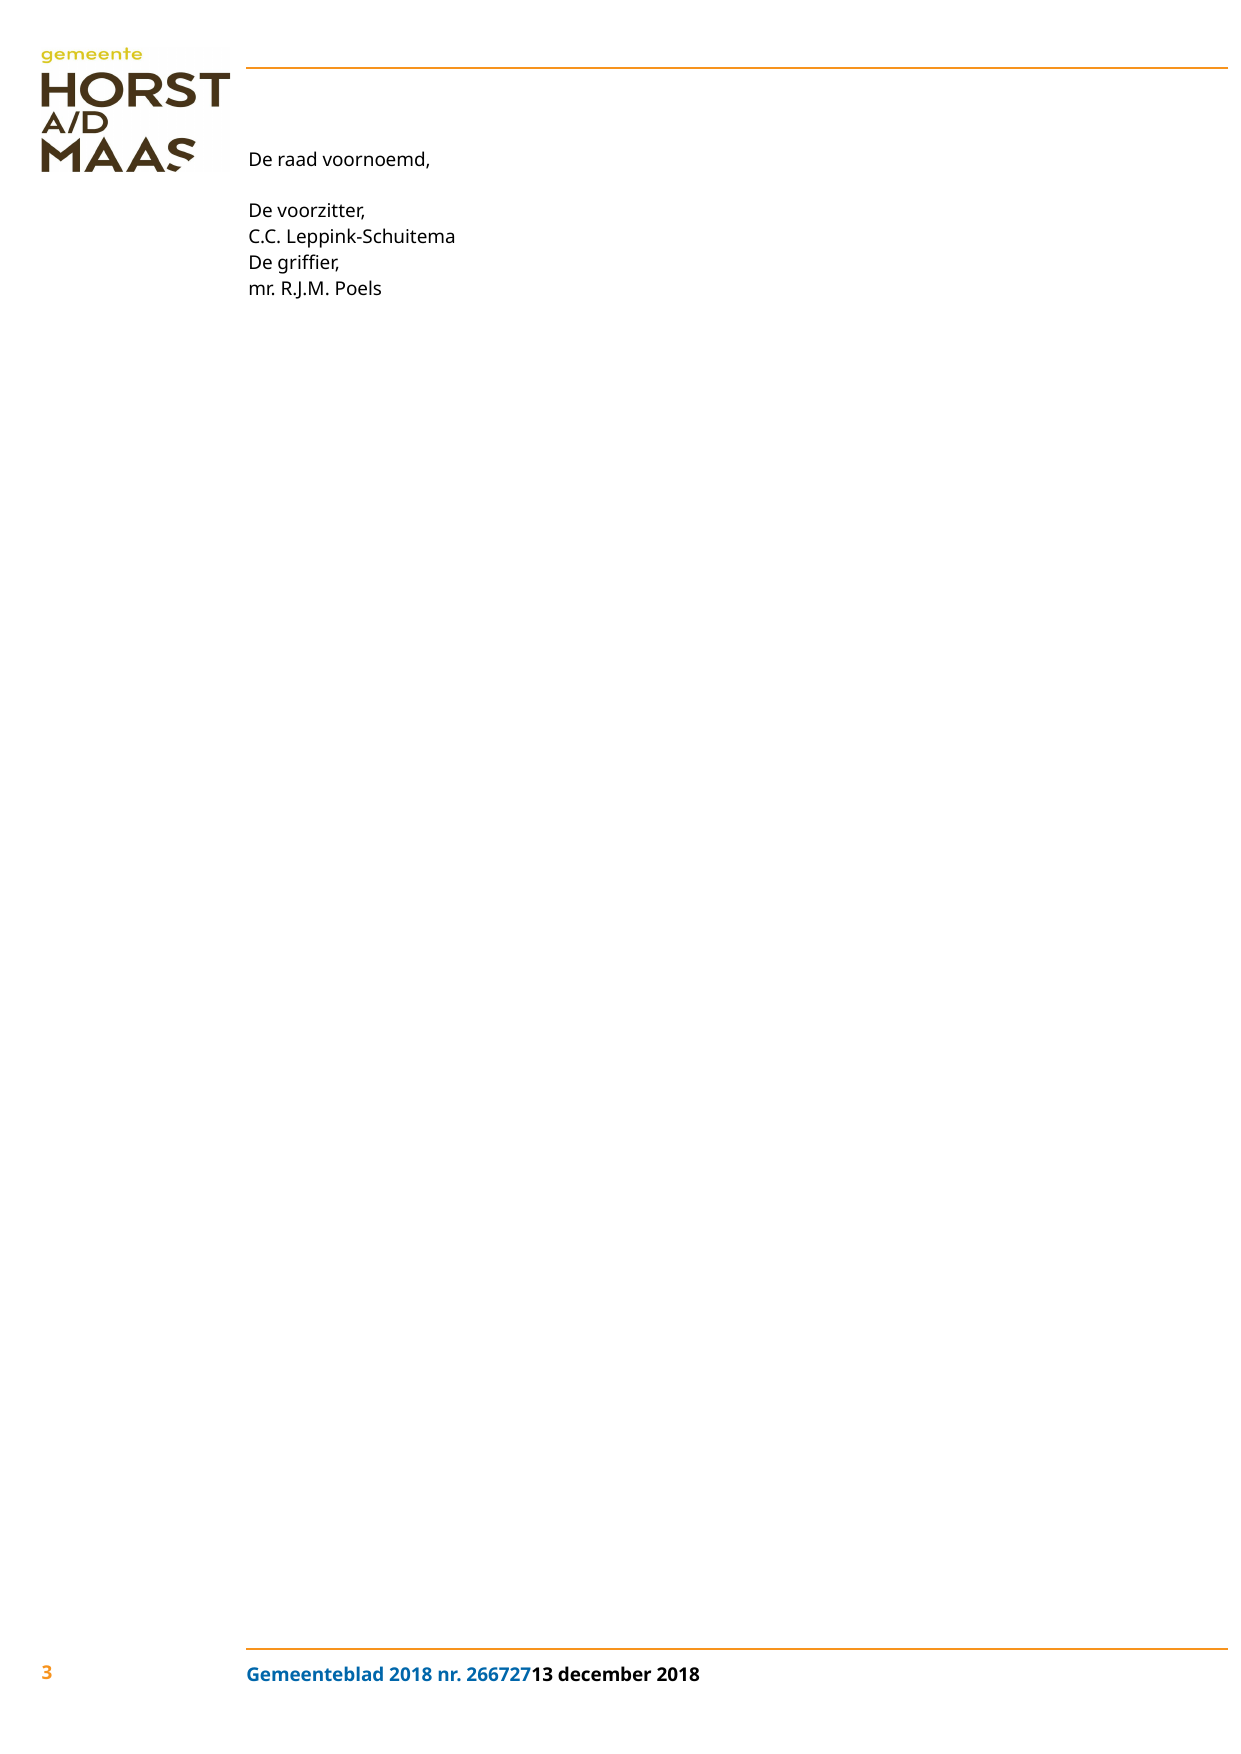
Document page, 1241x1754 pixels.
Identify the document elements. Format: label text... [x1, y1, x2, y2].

text De raad voornoemd, [248, 146, 1152, 172]
text De voorzitter, [248, 198, 1152, 223]
text De griffier, [248, 249, 1152, 275]
picture [41, 47, 231, 172]
text C.C. Leppink-Schuitema [248, 223, 1152, 249]
text mr. R.J.M. Poels [248, 275, 1152, 301]
